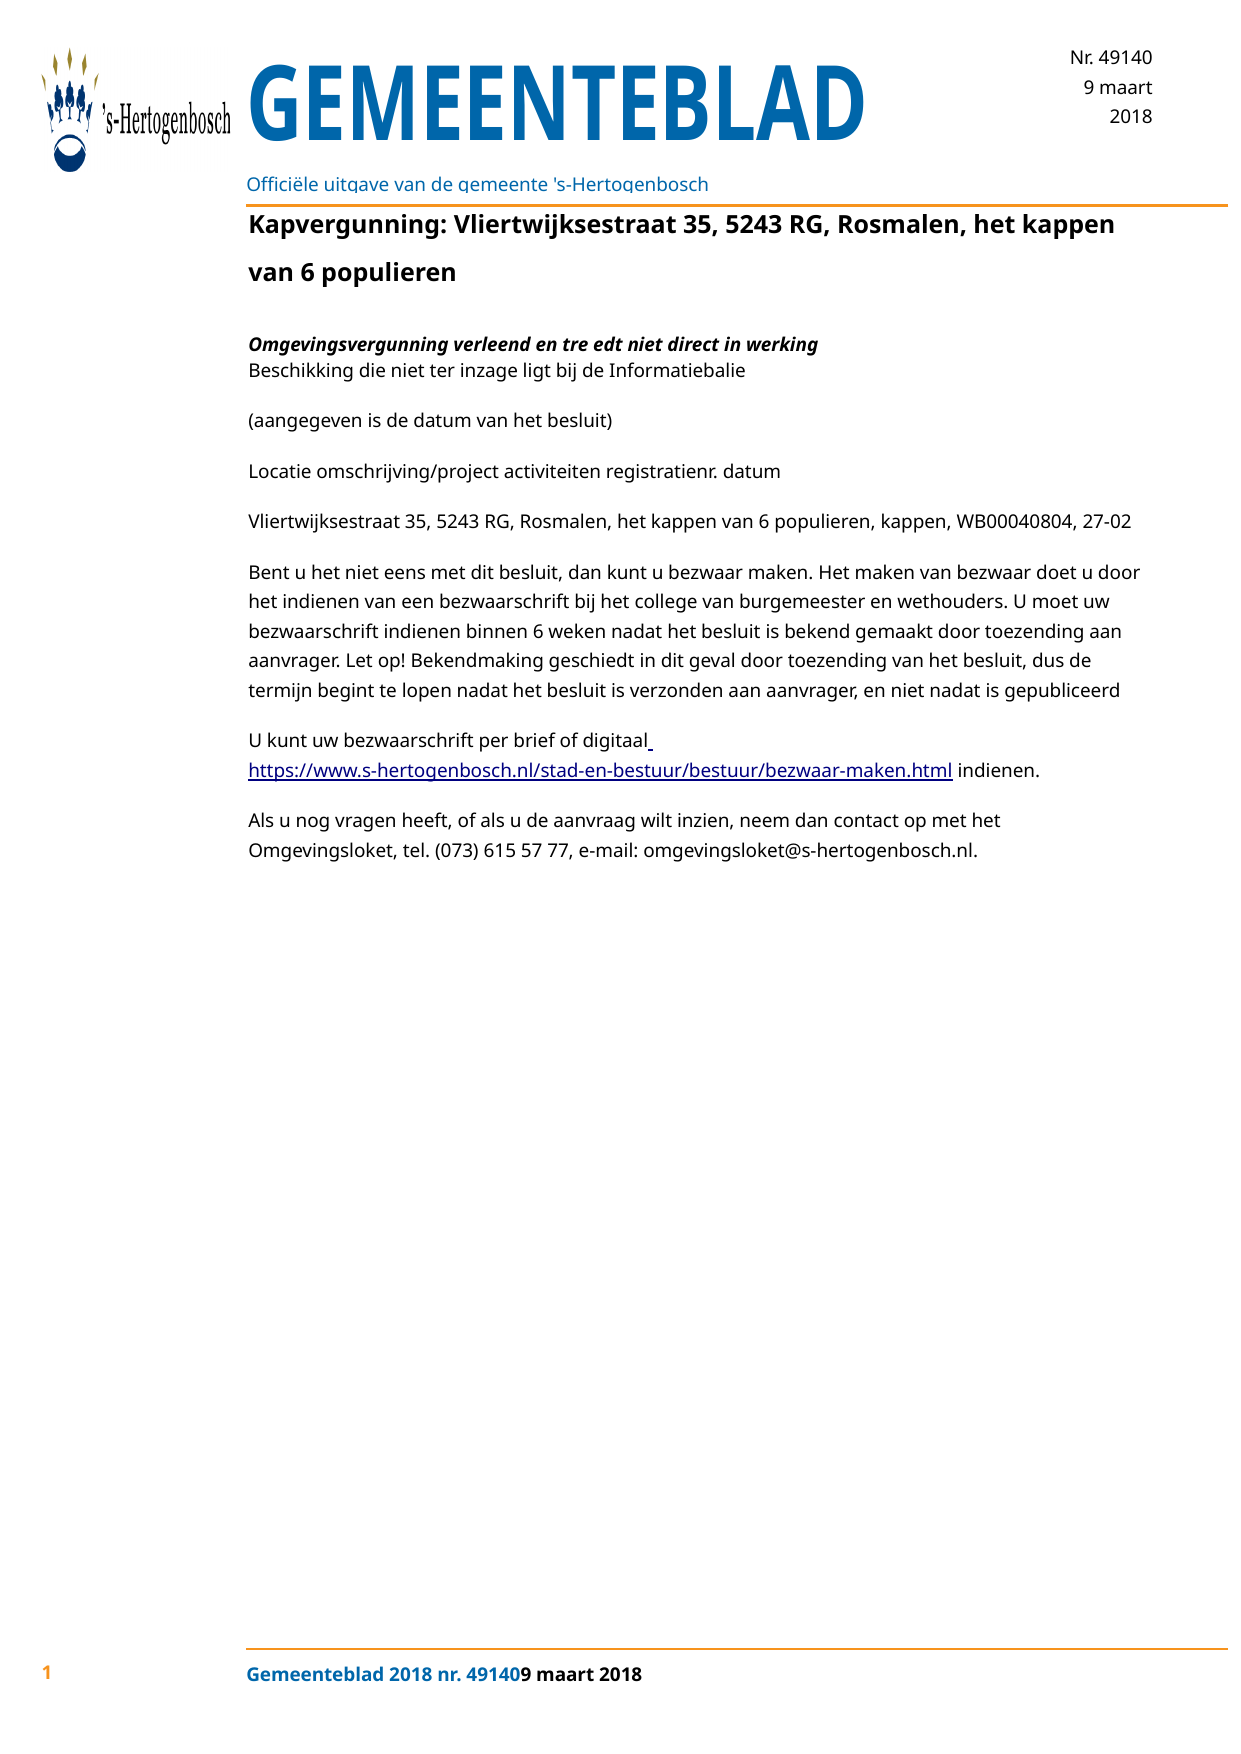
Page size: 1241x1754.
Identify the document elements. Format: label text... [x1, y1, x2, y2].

text U kunt uw bezwaarschrift per brief of digitaal https://www.s-hertogenbosch.nl/stad-en-bestuur/bestuur/bezwaar-maken.html indienen. [248, 728, 1152, 783]
text Bent u het niet eens met dit besluit, dan kunt u bezwaar maken. Het maken van bezwaar doet u door het indienen van een bezwaarschrift bij het college van burgemeester en wethouders. U moet uw bezwaarschrift indienen binnen 6 weken nadat het besluit is bekend gemaakt door toezending aan aanvrager. Let op! Bekendmaking geschiedt in dit geval door toezending van het besluit, dus de termijn begint te lopen nadat het besluit is verzonden aan aanvrager, en niet nadat is gepubliceerd [248, 559, 1152, 703]
text Beschikking die niet ter inzage ligt bij de Informatiebalie [248, 357, 1152, 383]
text Omgevingsvergunning verleend en tre edt niet direct in werking [248, 331, 1152, 357]
picture [41, 47, 231, 172]
text (aangegeven is de datum van het besluit) [248, 408, 1152, 433]
text Kapvergunning: Vliertwijksestraat 35, 5243 RG, Rosmalen, het kappen van 6 populieren [248, 207, 1152, 288]
text Vliertwijksestraat 35, 5243 RG, Rosmalen, het kappen van 6 populieren, kappen, WB00040804, 27-02 [248, 508, 1152, 534]
text Als u nog vragen heeft, of als u de aanvraag wilt inzien, neem dan contact op met het Omgevingsloket, tel. (073) 615 57 77, e-mail: omgevingsloket@s-hertogenbosch.nl. [248, 808, 1152, 863]
text Locatie omschrijving/project activiteiten registratienr. datum [248, 458, 1152, 484]
